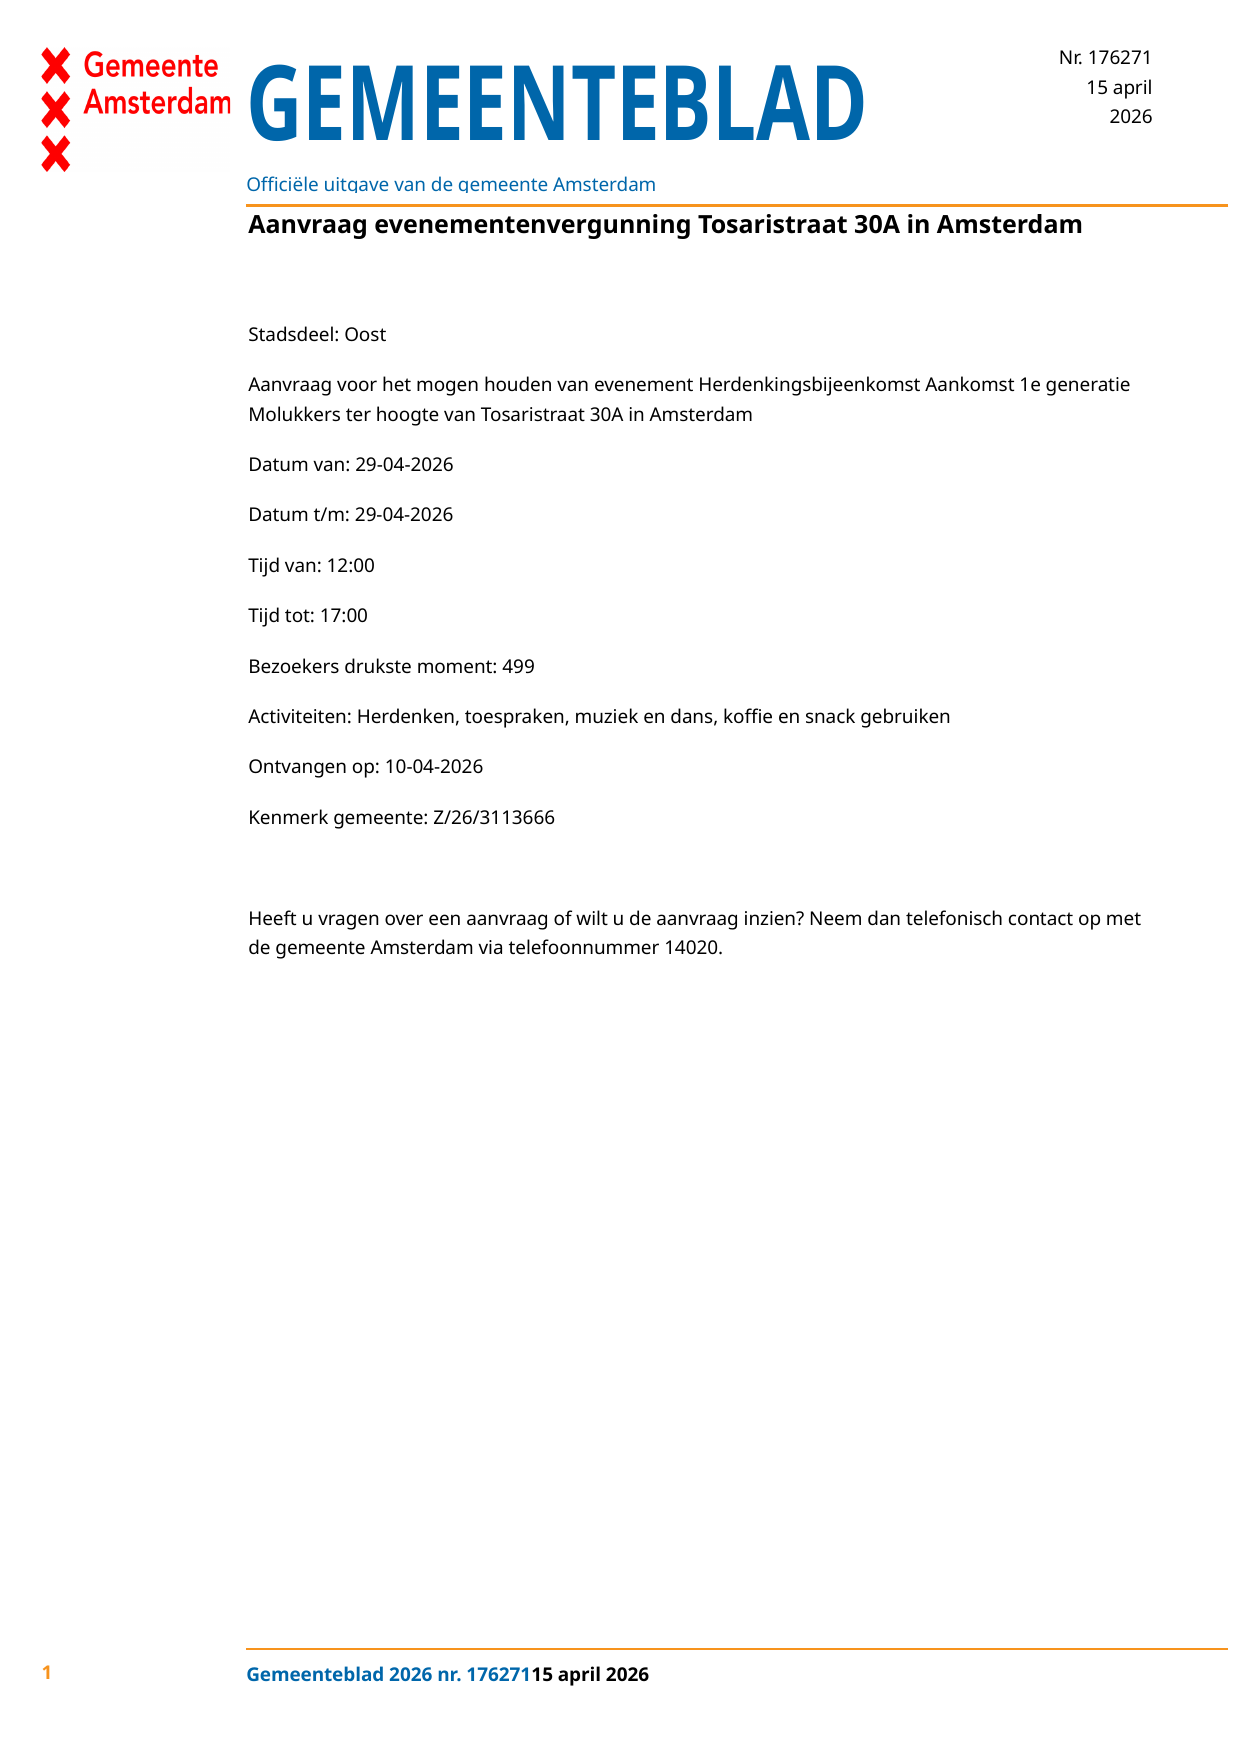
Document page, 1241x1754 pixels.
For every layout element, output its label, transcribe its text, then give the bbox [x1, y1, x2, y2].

text Ontvangen op: 10-04-2026 [248, 754, 1152, 779]
text Heeft u vragen over een aanvraag of wilt u de aanvraag inzien? Neem dan telefonisch contact op met de gemeente Amsterdam via telefoonnummer 14020. [248, 905, 1152, 960]
text Activiteiten: Herdenken, toespraken, muziek en dans, koffie en snack gebruiken [248, 703, 1152, 729]
text Kenmerk gemeente: Z/26/3113666 [248, 804, 1152, 830]
text Tijd tot: 17:00 [248, 602, 1152, 628]
text Bezoekers drukste moment: 499 [248, 653, 1152, 678]
picture [41, 47, 231, 172]
text Aanvraag evenementenvergunning Tosaristraat 30A in Amsterdam [248, 207, 1152, 241]
text Aanvraag voor het mogen houden van evenement Herdenkingsbijeenkomst Aankomst 1e generatie Molukkers ter hoogte van Tosaristraat 30A in Amsterdam [248, 371, 1152, 426]
text Datum t/m: 29-04-2026 [248, 502, 1152, 527]
text Stadsdeel: Oost [248, 321, 1152, 346]
text Datum van: 29-04-2026 [248, 451, 1152, 477]
text Tijd van: 12:00 [248, 552, 1152, 578]
